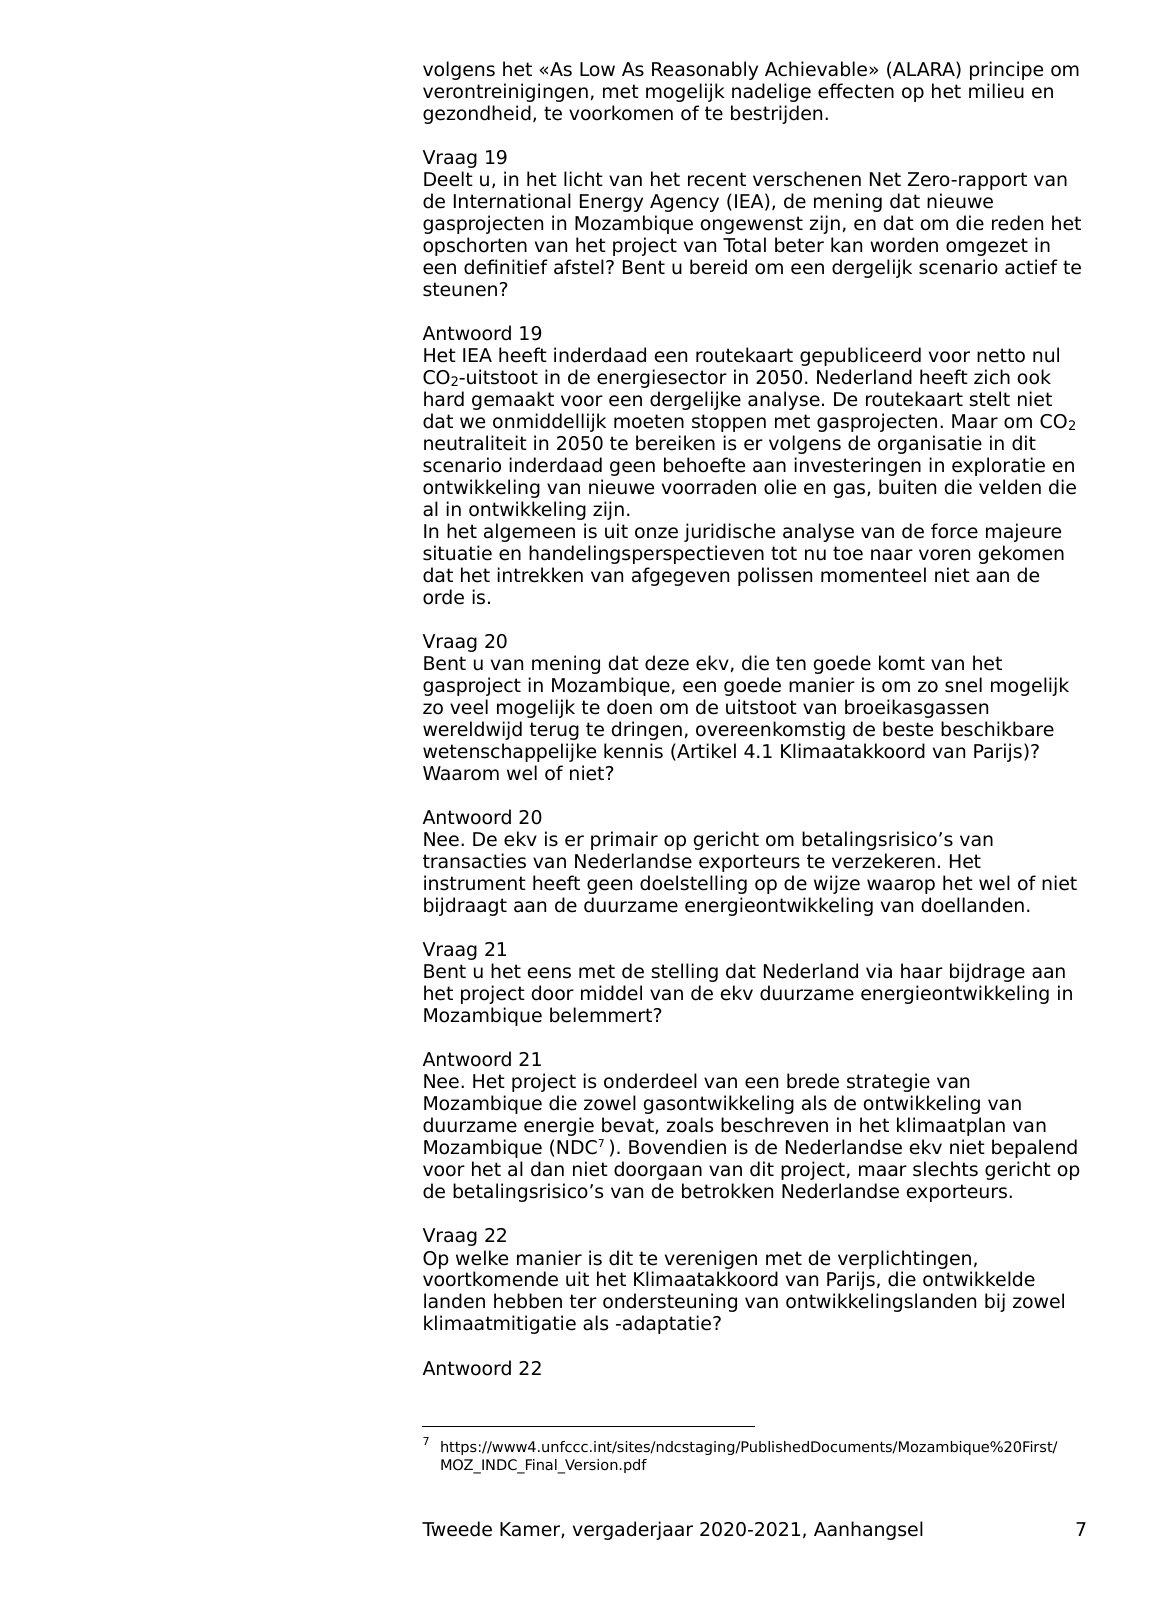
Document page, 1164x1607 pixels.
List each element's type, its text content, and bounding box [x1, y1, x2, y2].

text Op welke manier is dit te verenigen met de verplichtingen, voortkomende uit het Klimaatakkoord van Parijs, die ontwikkelde landen hebben ter ondersteuning van ontwikkelingslanden bij zowel klimaatmitigatie als -adaptatie? [422, 1247, 1087, 1335]
text Antwoord 20 [422, 807, 1087, 829]
text Het IEA heeft inderdaad een routekaart gepubliceerd voor netto nul CO2-uitstoot in de energiesector in 2050. Nederland heeft zich ook hard gemaakt voor een dergelijke analyse. De routekaart stelt niet dat we onmiddellijk moeten stoppen met gasprojecten. Maar om CO2 neutraliteit in 2050 te bereiken is er volgens de organisatie in dit scenario inderdaad geen behoefte aan investeringen in exploratie en ontwikkeling van nieuwe voorraden olie en gas, buiten die velden die al in ontwikkeling zijn. [422, 345, 1087, 521]
text Nee. Het project is onderdeel van een brede strategie van Mozambique die zowel gasontwikkeling als de ontwikkeling van duurzame energie bevat, zoals beschreven in het klimaatplan van Mozambique (NDC). Bovendien is de Nederlandse ekv niet bepalend voor het al dan niet doorgaan van dit project, maar slechts gericht op de betalingsrisico’s van de betrokken Nederlandse exporteurs. [422, 1071, 1087, 1203]
text Antwoord 22 [422, 1357, 1087, 1379]
text Vraag 20 [422, 631, 1087, 653]
text Antwoord 19 [422, 323, 1087, 345]
text volgens het «As Low As Reasonably Achievable» (ALARA) principe om verontreinigingen, met mogelijk nadelige effecten op het milieu en gezondheid, te voorkomen of te bestrijden. [422, 59, 1087, 125]
text Deelt u, in het licht van het recent verschenen Net Zero-rapport van de International Energy Agency (IEA), de mening dat nieuwe gasprojecten in Mozambique ongewenst zijn, en dat om die reden het opschorten van het project van Total beter kan worden omgezet in een definitief afstel? Bent u bereid om een dergelijk scenario actief te steunen? [422, 169, 1087, 301]
text https://www4.unfccc.int/sites/ndcstaging/PublishedDocuments/Mozambique%20First/MOZ_INDC_Final_Version.pdf [422, 1435, 1087, 1474]
text Vraag 22 [422, 1225, 1087, 1247]
text Bent u het eens met de stelling dat Nederland via haar bijdrage aan het project door middel van de ekv duurzame energieontwikkeling in Mozambique belemmert? [422, 961, 1087, 1027]
text Vraag 19 [422, 147, 1087, 169]
text Bent u van mening dat deze ekv, die ten goede komt van het gasproject in Mozambique, een goede manier is om zo snel mogelijk zo veel mogelijk te doen om de uitstoot van broeikasgassen wereldwijd terug te dringen, overeenkomstig de beste beschikbare wetenschappelijke kennis (Artikel 4.1 Klimaatakkoord van Parijs)? Waarom wel of niet? [422, 653, 1087, 785]
text Antwoord 21 [422, 1049, 1087, 1071]
text In het algemeen is uit onze juridische analyse van de force majeure situatie en handelingsperspectieven tot nu toe naar voren gekomen dat het intrekken van afgegeven polissen momenteel niet aan de orde is. [422, 521, 1087, 609]
text Vraag 21 [422, 939, 1087, 961]
text Nee. De ekv is er primair op gericht om betalingsrisico’s van transacties van Nederlandse exporteurs te verzekeren. Het instrument heeft geen doelstelling op de wijze waarop het wel of niet bijdraagt aan de duurzame energieontwikkeling van doellanden. [422, 829, 1087, 917]
